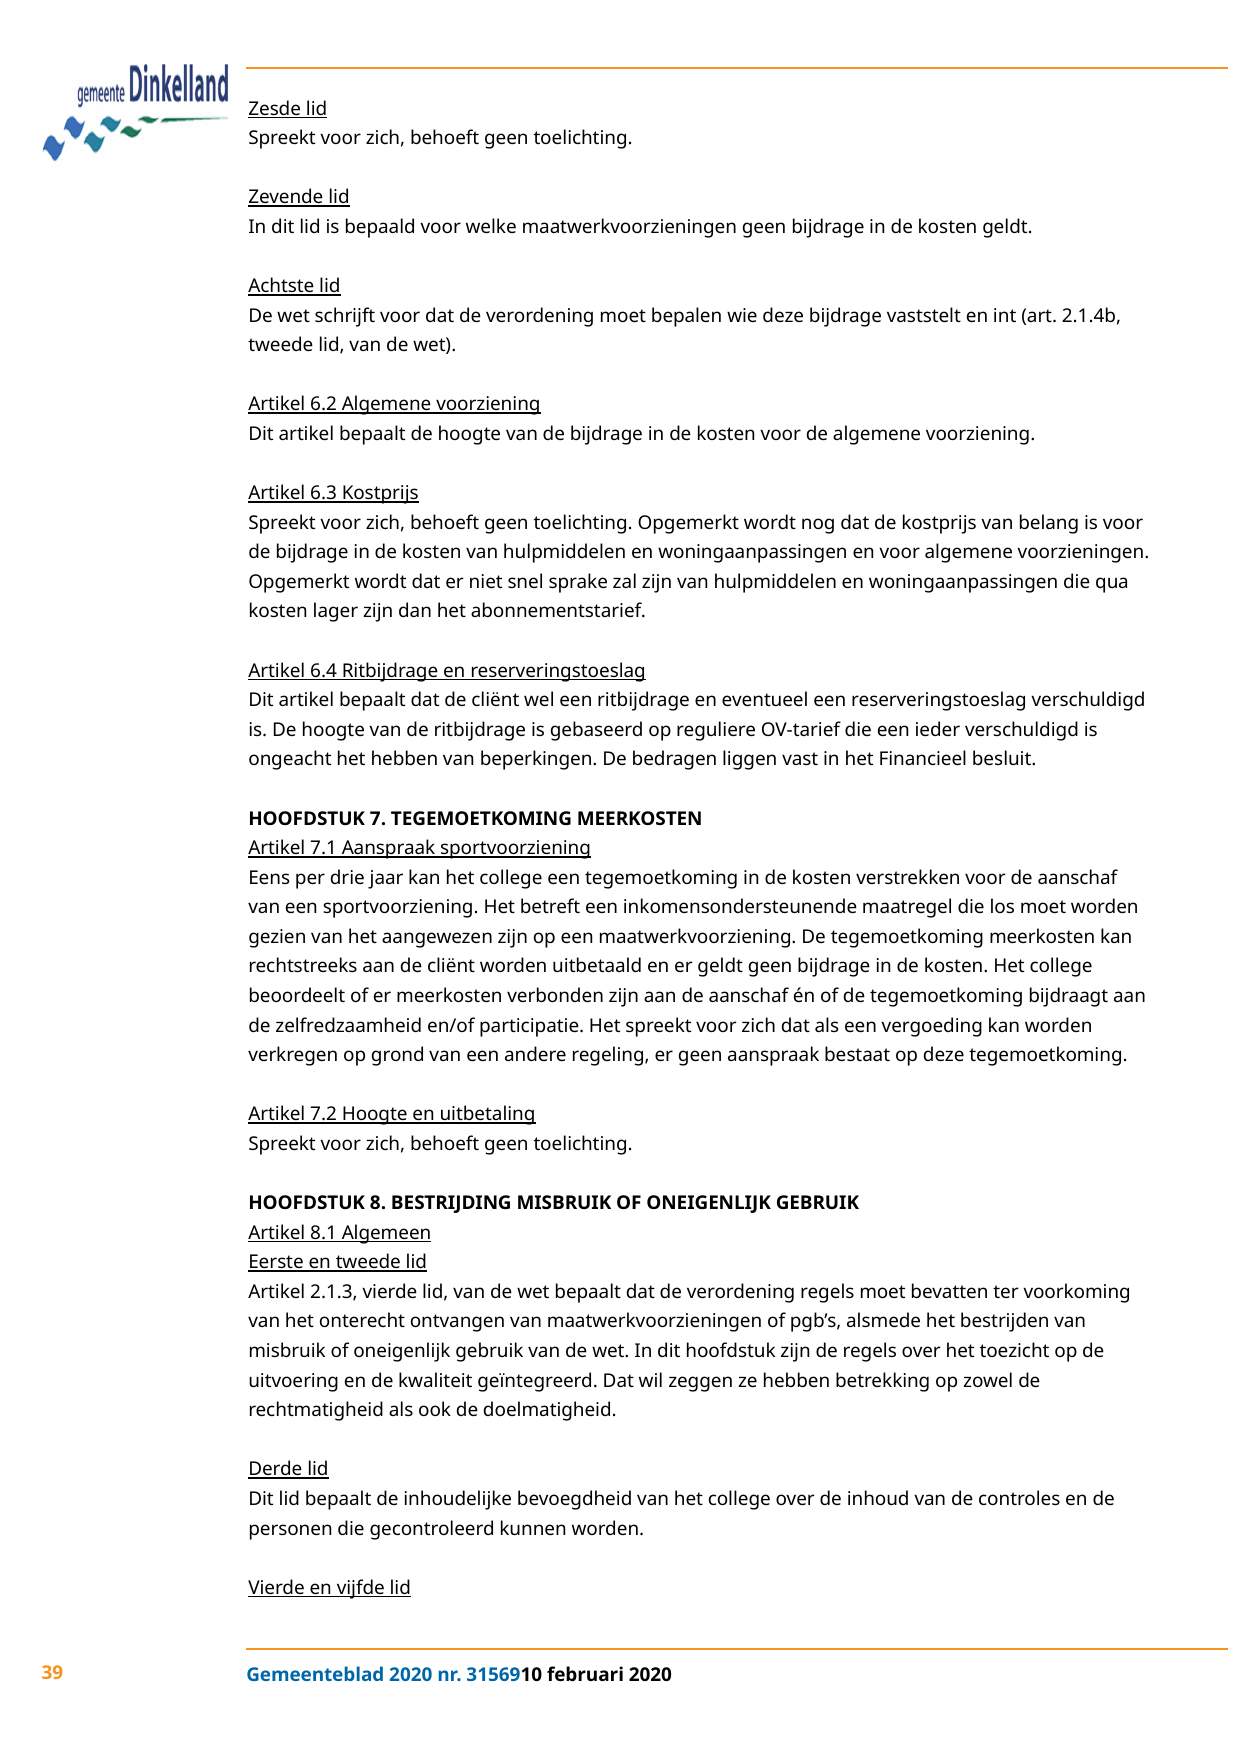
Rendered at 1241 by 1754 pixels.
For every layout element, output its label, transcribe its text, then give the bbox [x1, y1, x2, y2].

text Artikel 6.4 Ritbijdrage en reserveringstoeslag [248, 657, 1152, 683]
text Zevende lid [248, 183, 1152, 209]
text Eerste en tweede lid [248, 1248, 1152, 1274]
text Dit artikel bepaalt dat de cliënt wel een ritbijdrage en eventueel een reserveringstoeslag verschuldigd is. De hoogte van de ritbijdrage is gebaseerd op reguliere OV-tarief die een ieder verschuldigd is ongeacht het hebben van beperkingen. De bedragen liggen vast in het Financieel besluit. [248, 686, 1152, 771]
text Zesde lid [248, 95, 1152, 121]
text Dit lid bepaalt de inhoudelijke bevoegdheid van het college over de inhoud van de controles en de personen die gecontroleerd kunnen worden. [248, 1485, 1152, 1541]
text Derde lid [248, 1456, 1152, 1481]
picture [41, 47, 231, 172]
text Spreekt voor zich, behoeft geen toelichting. [248, 1130, 1152, 1156]
text HOOFDSTUK 8. BESTRIJDING MISBRUIK OF ONEIGENLIJK GEBRUIK [248, 1189, 1152, 1215]
text Vierde en vijfde lid [248, 1574, 1152, 1600]
text Artikel 2.1.3, vierde lid, van de wet bepaalt dat de verordening regels moet bevatten ter voorkoming van het onterecht ontvangen van maatwerkvoorzieningen of pgb’s, alsmede het bestrijden van misbruik of oneigenlijk gebruik van de wet. In dit hoofdstuk zijn de regels over het toezicht op de uitvoering en de kwaliteit geïntegreerd. Dat wil zeggen ze hebben betrekking op zowel de rechtmatigheid als ook de doelmatigheid. [248, 1278, 1152, 1422]
text In dit lid is bepaald voor welke maatwerkvoorzieningen geen bijdrage in de kosten geldt. [248, 213, 1152, 239]
text Artikel 6.2 Algemene voorziening [248, 391, 1152, 416]
text De wet schrijft voor dat de verordening moet bepalen wie deze bijdrage vaststelt en int (art. 2.1.4b, tweede lid, van de wet). [248, 302, 1152, 357]
text Spreekt voor zich, behoeft geen toelichting. [248, 124, 1152, 150]
text Eens per drie jaar kan het college een tegemoetkoming in de kosten verstrekken voor de aanschaf van een sportvoorziening. Het betreft een inkomensondersteunende maatregel die los moet worden gezien van het aangewezen zijn op een maatwerkvoorziening. De tegemoetkoming meerkosten kan rechtstreeks aan de cliënt worden uitbetaald en er geldt geen bijdrage in de kosten. Het college beoordeelt of er meerkosten verbonden zijn aan de aanschaf én of de tegemoetkoming bijdraagt aan de zelfredzaamheid en/of participatie. Het spreekt voor zich dat als een vergoeding kan worden verkregen op grond van een andere regeling, er geen aanspraak bestaat op deze tegemoetkoming. [248, 864, 1152, 1067]
text Artikel 7.1 Aanspraak sportvoorziening [248, 834, 1152, 860]
text Dit artikel bepaalt de hoogte van de bijdrage in de kosten voor de algemene voorziening. [248, 420, 1152, 446]
text Achtste lid [248, 272, 1152, 298]
text Artikel 6.3 Kostprijs [248, 479, 1152, 505]
text Artikel 8.1 Algemeen [248, 1219, 1152, 1245]
text Artikel 7.2 Hoogte en uitbetaling [248, 1101, 1152, 1126]
text HOOFDSTUK 7. TEGEMOETKOMING MEERKOSTEN [248, 805, 1152, 831]
text Spreekt voor zich, behoeft geen toelichting. Opgemerkt wordt nog dat de kostprijs van belang is voor de bijdrage in de kosten van hulpmiddelen en woningaanpassingen en voor algemene voorzieningen. Opgemerkt wordt dat er niet snel sprake zal zijn van hulpmiddelen en woningaanpassingen die qua kosten lager zijn dan het abonnementstarief. [248, 509, 1152, 623]
